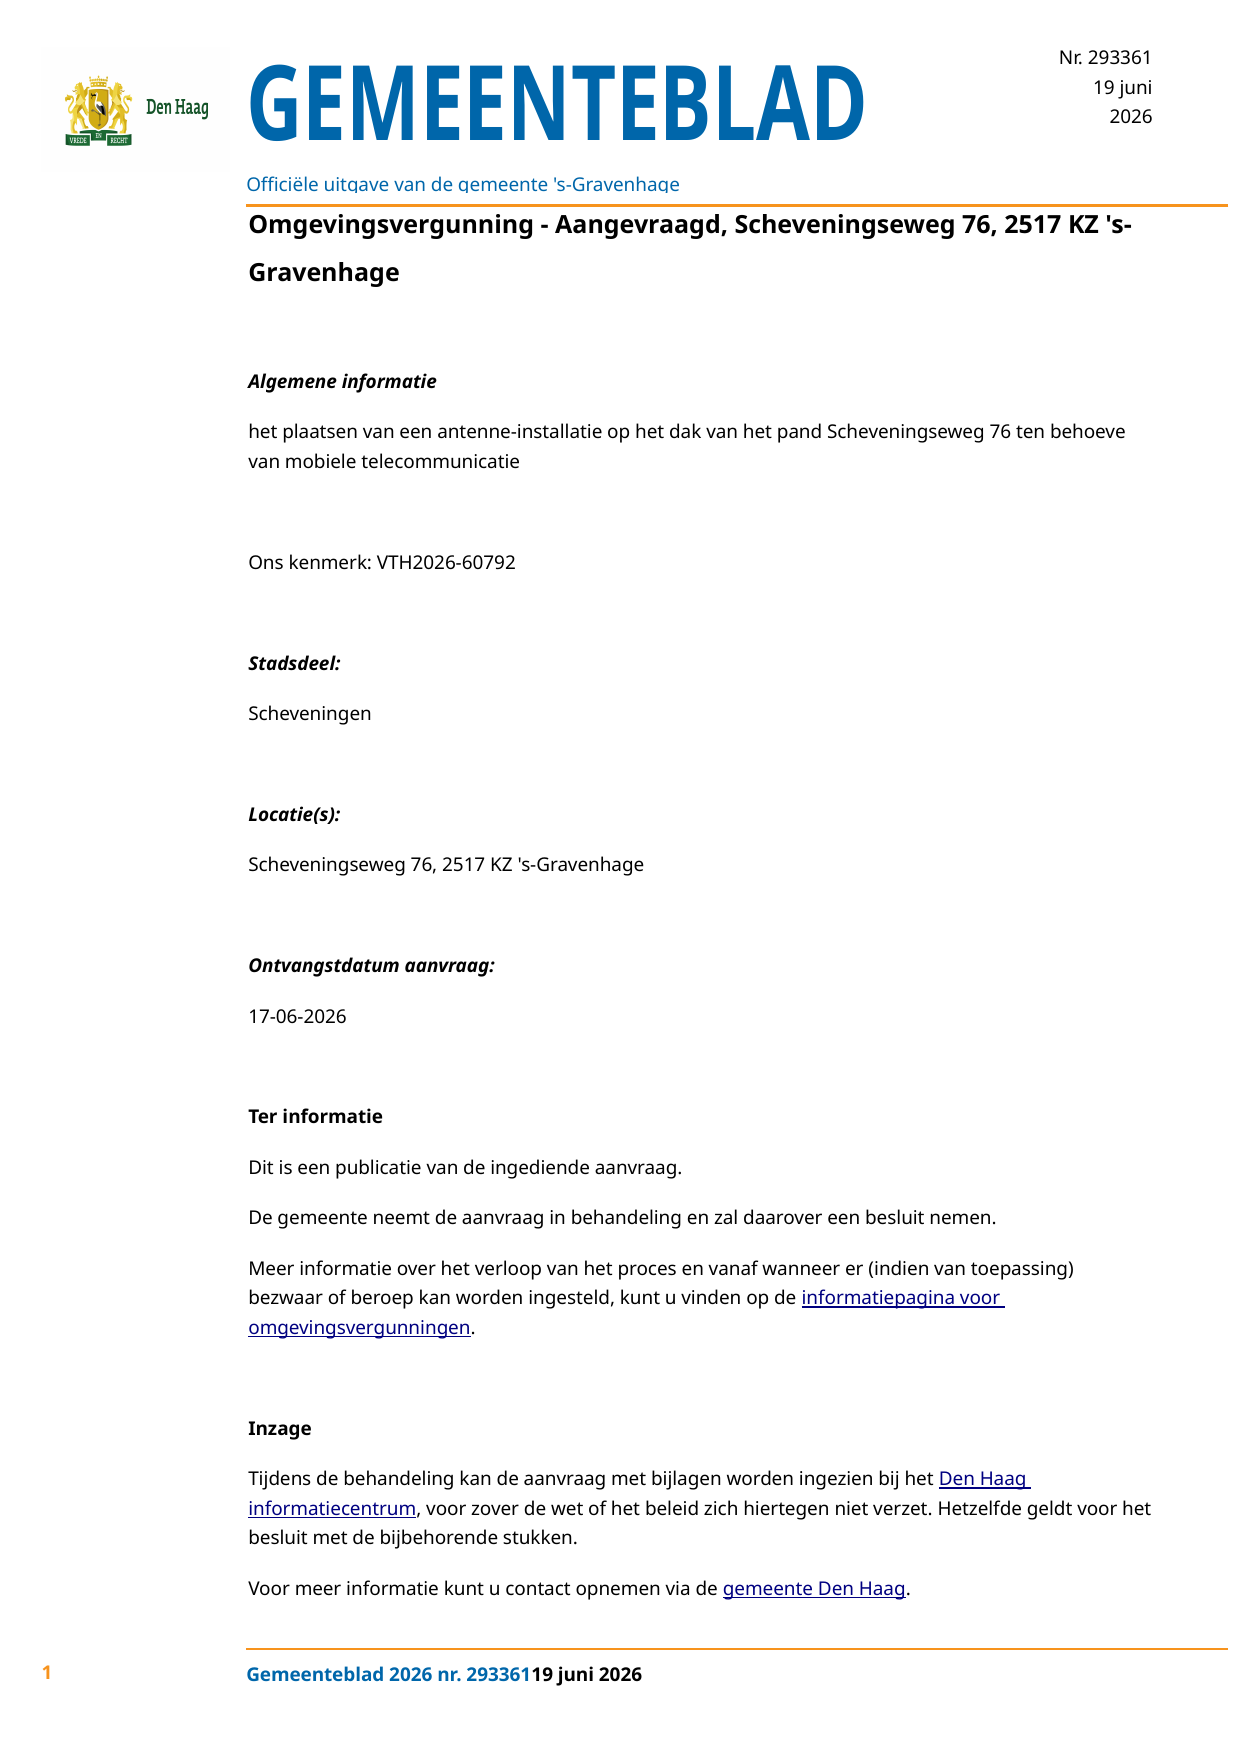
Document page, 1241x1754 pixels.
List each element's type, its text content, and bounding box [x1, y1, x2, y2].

picture [41, 47, 231, 172]
text Locatie(s): [248, 801, 1152, 827]
text 17-06-2026 [248, 1003, 1152, 1029]
text Scheveningseweg 76, 2517 KZ 's-Gravenhage [248, 852, 1152, 877]
text Meer informatie over het verloop van het proces en vanaf wanneer er (indien van toepassing) bezwaar of beroep kan worden ingesteld, kunt u vinden op de informatiepagina voor omgevingsvergunningen. [248, 1255, 1152, 1340]
text Scheveningen [248, 700, 1152, 726]
text Tijdens de behandeling kan de aanvraag met bijlagen worden ingezien bij het Den Haag informatiecentrum, voor zover de wet of het beleid zich hiertegen niet verzet. Hetzelfde geldt voor het besluit met de bijbehorende stukken. [248, 1465, 1152, 1550]
text Omgevingsvergunning - Aangevraagd, Scheveningseweg 76, 2517 KZ 's-Gravenhage [248, 207, 1152, 288]
text Ter informatie [248, 1104, 1152, 1129]
text het plaatsen van een antenne-installatie op het dak van het pand Scheveningseweg 76 ten behoeve van mobiele telecommunicatie [248, 419, 1152, 474]
text Stadsdeel: [248, 650, 1152, 676]
text Inzage [248, 1415, 1152, 1441]
text Algemene informatie [248, 368, 1152, 394]
text Voor meer informatie kunt u contact opnemen via de gemeente Den Haag. [248, 1575, 1152, 1601]
text Ontvangstdatum aanvraag: [248, 952, 1152, 978]
text Dit is een publicatie van de ingediende aanvraag. [248, 1154, 1152, 1180]
text Ons kenmerk: VTH2026-60792 [248, 549, 1152, 575]
text De gemeente neemt de aanvraag in behandeling en zal daarover een besluit nemen. [248, 1204, 1152, 1230]
